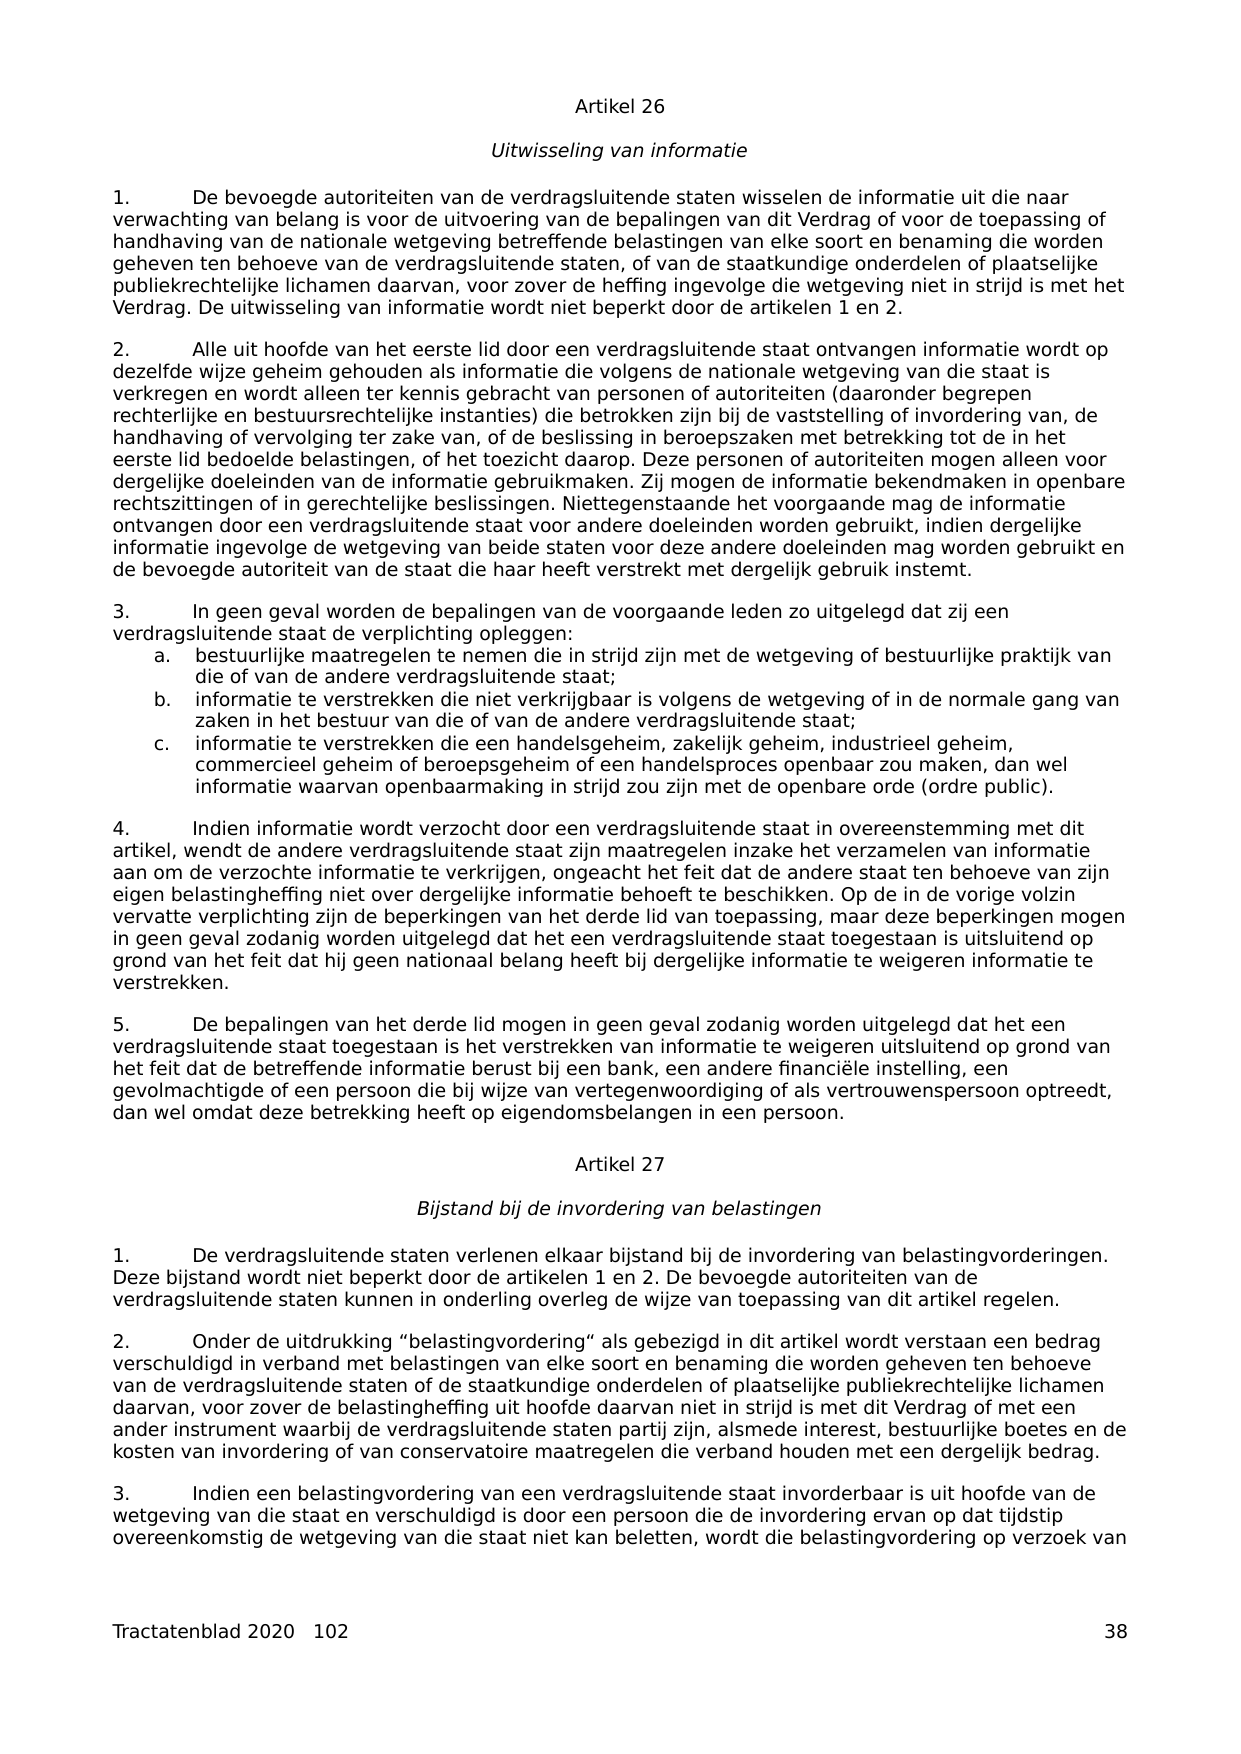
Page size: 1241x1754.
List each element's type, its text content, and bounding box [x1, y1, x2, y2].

text 3. Indien een belastingvordering van een verdragsluitende staat invorderbaar is uit hoofde van de wetgeving van die staat en verschuldigd is door een persoon die de invordering ervan op dat tijdstip overeenkomstig de wetgeving van die staat niet kan beletten, wordt die belastingvordering op verzoek van [112, 1483, 1128, 1549]
text 2. Onder de uitdrukking “belastingvordering“ als gebezigd in dit artikel wordt verstaan een bedrag verschuldigd in verband met belastingen van elke soort en benaming die worden geheven ten behoeve van de verdragsluitende staten of de staatkundige onderdelen of plaatselijke publiekrechtelijke lichamen daarvan, voor zover de belastingheffing uit hoofde daarvan niet in strijd is met dit Verdrag of met een ander instrument waarbij de verdragsluitende staten partij zijn, alsmede interest, bestuurlijke boetes en de kosten van invordering of van conservatoire maatregelen die verband houden met een dergelijk bedrag. [112, 1331, 1128, 1463]
text 2. Alle uit hoofde van het eerste lid door een verdragsluitende staat ontvangen informatie wordt op dezelfde wijze geheim gehouden als informatie die volgens de nationale wetgeving van die staat is verkregen en wordt alleen ter kennis gebracht van personen of autoriteiten (daaronder begrepen rechterlijke en bestuursrechtelijke instanties) die betrokken zijn bij de vaststelling of invordering van, de handhaving of vervolging ter zake van, of de beslissing in beroepszaken met betrekking tot de in het eerste lid bedoelde belastingen, of het toezicht daarop. Deze personen of autoriteiten mogen alleen voor dergelijke doeleinden van de informatie gebruikmaken. Zij mogen de informatie bekendmaken in openbare rechtszittingen of in gerechtelijke beslissingen. Niettegenstaande het voorgaande mag de informatie ontvangen door een verdragsluitende staat voor andere doeleinden worden gebruikt, indien dergelijke informatie ingevolge de wetgeving van beide staten voor deze andere doeleinden mag worden gebruikt en de bevoegde autoriteit van de staat die haar heeft verstrekt met dergelijk gebruik instemt. [112, 339, 1128, 581]
subtitle Artikel 27 Bijstand bij de invordering van belastingen [112, 1154, 1128, 1220]
text 1. De bevoegde autoriteiten van de verdragsluitende staten wisselen de informatie uit die naar verwachting van belang is voor de uitvoering van de bepalingen van dit Verdrag of voor de toepassing of handhaving van de nationale wetgeving betreffende belastingen van elke soort en benaming die worden geheven ten behoeve van de verdragsluitende staten, of van de staatkundige onderdelen of plaatselijke publiekrechtelijke lichamen daarvan, voor zover de heffing ingevolge die wetgeving niet in strijd is met het Verdrag. De uitwisseling van informatie wordt niet beperkt door de artikelen 1 en 2. [112, 187, 1128, 319]
text 4. Indien informatie wordt verzocht door een verdragsluitende staat in overeenstemming met dit artikel, wendt de andere verdragsluitende staat zijn maatregelen inzake het verzamelen van informatie aan om de verzochte informatie te verkrijgen, ongeacht het feit dat de andere staat ten behoeve van zijn eigen belastingheffing niet over dergelijke informatie behoeft te beschikken. Op de in de vorige volzin vervatte verplichting zijn de beperkingen van het derde lid van toepassing, maar deze beperkingen mogen in geen geval zodanig worden uitgelegd dat het een verdragsluitende staat toegestaan is uitsluitend op grond van het feit dat hij geen nationaal belang heeft bij dergelijke informatie te weigeren informatie te verstrekken. [112, 818, 1128, 994]
text 5. De bepalingen van het derde lid mogen in geen geval zodanig worden uitgelegd dat het een verdragsluitende staat toegestaan is het verstrekken van informatie te weigeren uitsluitend op grond van het feit dat de betreffende informatie berust bij een bank, een andere financiële instelling, een gevolmachtigde of een persoon die bij wijze van vertegenwoordiging of als vertrouwenspersoon optreedt, dan wel omdat deze betrekking heeft op eigendomsbelangen in een persoon. [112, 1014, 1128, 1124]
subtitle Artikel 26 Uitwisseling van informatie [112, 96, 1128, 162]
text b. informatie te verstrekken die niet verkrijgbaar is volgens de wetgeving of in de normale gang van zaken in het bestuur van die of van de andere verdragsluitende staat; [153, 688, 1128, 732]
text c. informatie te verstrekken die een handelsgeheim, zakelijk geheim, industrieel geheim, commercieel geheim of beroepsgeheim of een handelsproces openbaar zou maken, dan wel informatie waarvan openbaarmaking in strijd zou zijn met de openbare orde (ordre public). [153, 732, 1128, 798]
text 1. De verdragsluitende staten verlenen elkaar bijstand bij de invordering van belastingvorderingen. Deze bijstand wordt niet beperkt door de artikelen 1 en 2. De bevoegde autoriteiten van de verdragsluitende staten kunnen in onderling overleg de wijze van toepassing van dit artikel regelen. [112, 1245, 1128, 1311]
text a. bestuurlijke maatregelen te nemen die in strijd zijn met de wetgeving of bestuurlijke praktijk van die of van de andere verdragsluitende staat; [153, 644, 1128, 688]
text 3. In geen geval worden de bepalingen van de voorgaande leden zo uitgelegd dat zij een verdragsluitende staat de verplichting opleggen: [112, 601, 1128, 644]
